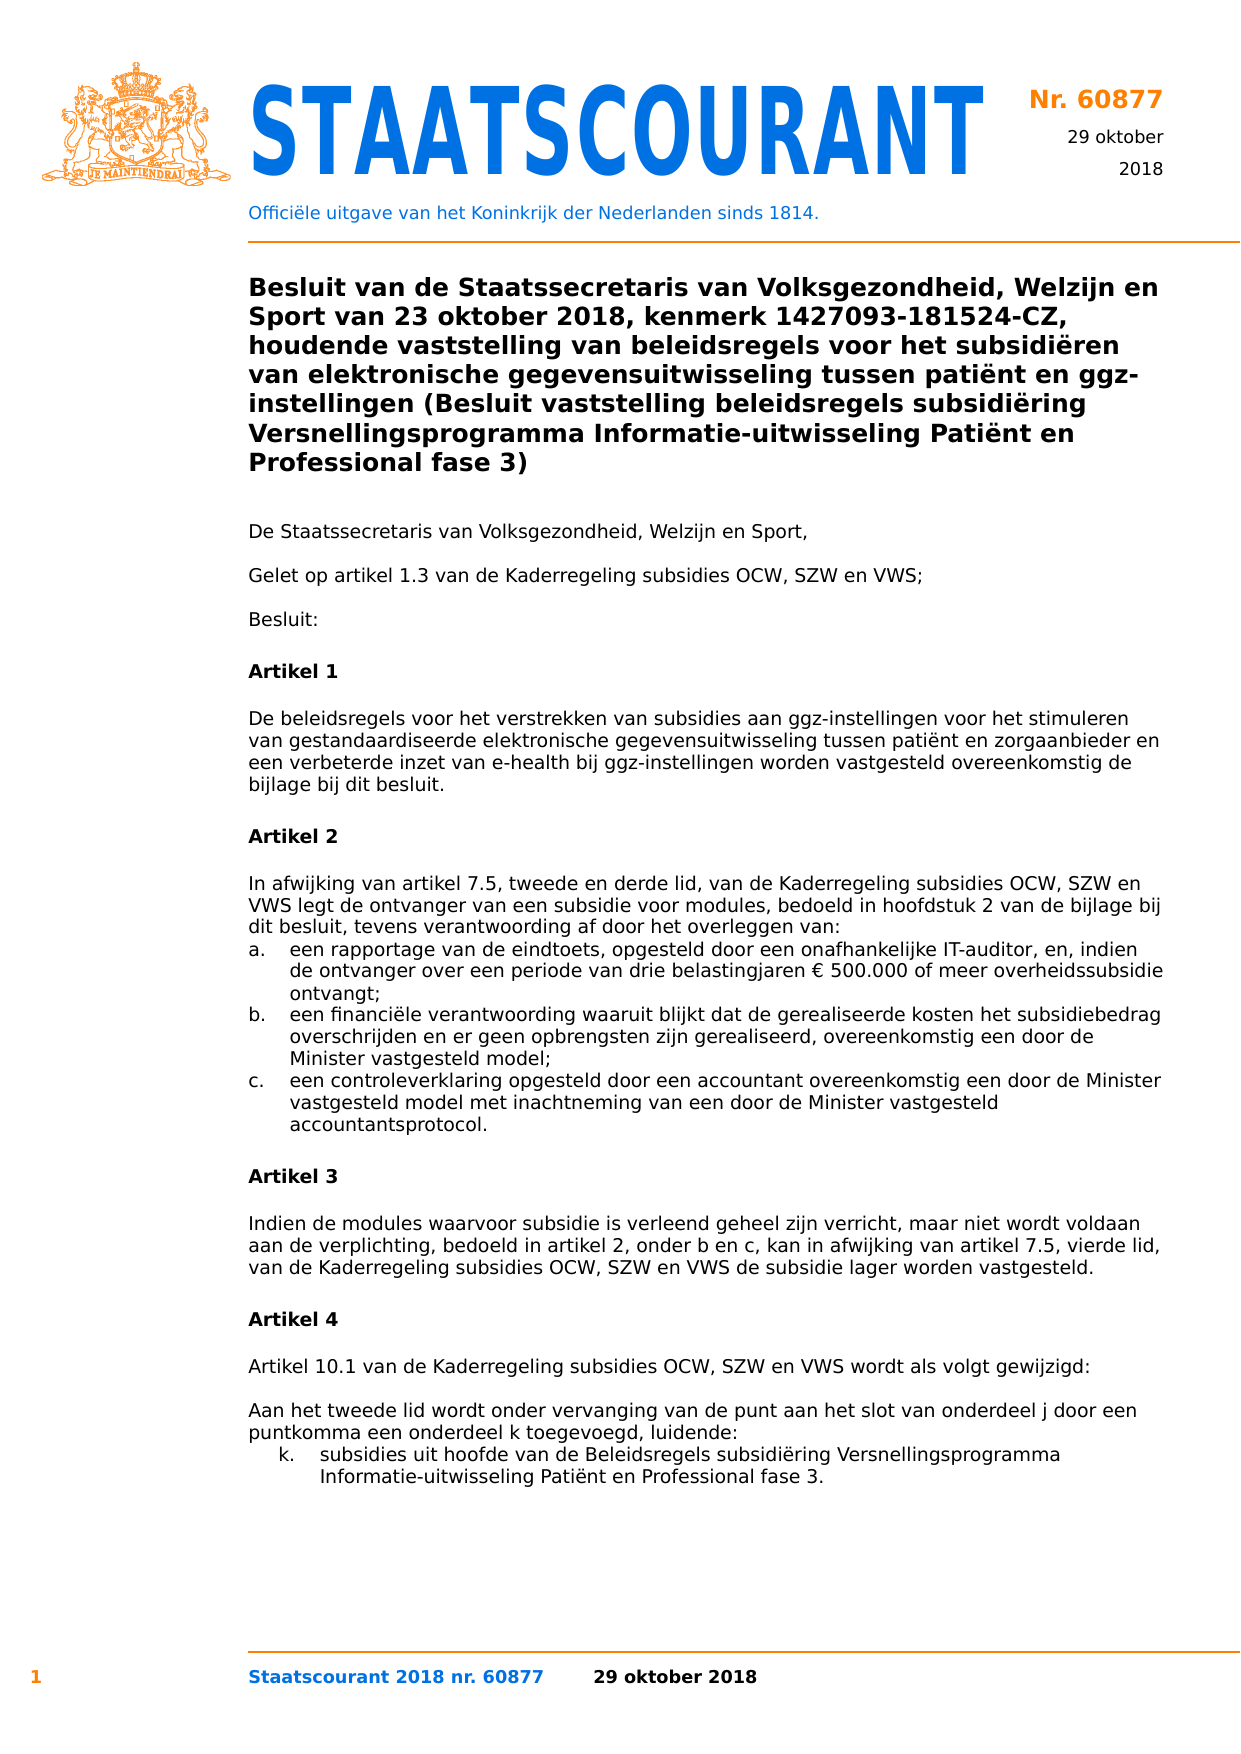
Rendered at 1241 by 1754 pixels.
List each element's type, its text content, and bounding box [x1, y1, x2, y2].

text Indien de modules waarvoor subsidie is verleend geheel zijn verricht, maar niet wordt voldaan aan de verplichting, bedoeld in artikel 2, onder b en c, kan in afwijking van artikel 7.5, vierde lid, van de Kaderregeling subsidies OCW, SZW en VWS de subsidie lager worden vastgesteld. [248, 1213, 1163, 1279]
text Artikel 10.1 van de Kaderregeling subsidies OCW, SZW en VWS wordt als volgt gewijzigd: [248, 1356, 1163, 1378]
table_header STAATSCOURANT [248, 62, 998, 203]
text De beleidsregels voor het verstrekken van subsidies aan ggz-instellingen voor het stimuleren van gestandaardiseerde elektronische gegevensuitwisseling tussen patiënt en zorgaanbieder en een verbeterde inzet van e-health bij ggz-instellingen worden vastgesteld overeenkomstig de bijlage bij dit besluit. [248, 708, 1163, 796]
text Gelet op artikel 1.3 van de Kaderregeling subsidies OCW, SZW en VWS; [248, 565, 1163, 587]
table_cell 29 oktober [998, 121, 1240, 153]
subtitle Artikel 3 [248, 1166, 1163, 1188]
text k. subsidies uit hoofde van de Beleidsregels subsidiëring Versnellingsprogramma Informatie-uitwisseling Patiënt en Professional fase 3. [278, 1444, 1163, 1488]
table_cell 2018 [998, 153, 1240, 203]
text Aan het tweede lid wordt onder vervanging van de punt aan het slot van onderdeel j door een puntkomma een onderdeel k toegevoegd, luidende: [248, 1400, 1163, 1444]
text b. een financiële verantwoording waaruit blijkt dat de gerealiseerde kosten het subsidiebedrag overschrijden en er geen opbrengsten zijn gerealiseerd, overeenkomstig een door de Minister vastgesteld model; [248, 1004, 1163, 1070]
table_cell Officiële uitgave van het Koninkrijk der Nederlanden sinds 1814. [248, 203, 1240, 241]
subtitle Artikel 2 [248, 826, 1163, 847]
text In afwijking van artikel 7.5, tweede en derde lid, van de Kaderregeling subsidies OCW, SZW en VWS legt de ontvanger van een subsidie voor modules, bedoeld in hoofdstuk 2 van de bijlage bij dit besluit, tevens verantwoording af door het overleggen van: [248, 872, 1163, 938]
picture [41, 62, 231, 186]
subtitle Artikel 4 [248, 1309, 1163, 1331]
subtitle Artikel 1 [248, 661, 1163, 683]
table_header Nr. 60877 [998, 62, 1240, 121]
text Besluit: [248, 609, 1163, 631]
text De Staatssecretaris van Volksgezondheid, Welzijn en Sport, [248, 521, 1163, 543]
subtitle Besluit van de Staatssecretaris van Volksgezondheid, Welzijn en Sport van 23 oktober 2018, kenmerk 1427093-181524-CZ, houdende vaststelling van beleidsregels voor het subsidiëren van elektronische gegevensuitwisseling tussen patiënt en ggz-instellingen (Besluit vaststelling beleidsregels subsidiëring Versnellingsprogramma Informatie-uitwisseling Patiënt en Professional fase 3) [248, 273, 1163, 477]
text a. een rapportage van de eindtoets, opgesteld door een onafhankelijke IT-auditor, en, indien de ontvanger over een periode van drie belastingjaren € 500.000 of meer overheidssubsidie ontvangt; [248, 938, 1163, 1004]
text c. een controleverklaring opgesteld door een accountant overeenkomstig een door de Minister vastgesteld model met inachtneming van een door de Minister vastgesteld accountantsprotocol. [248, 1070, 1163, 1136]
table_header [25, 62, 248, 241]
